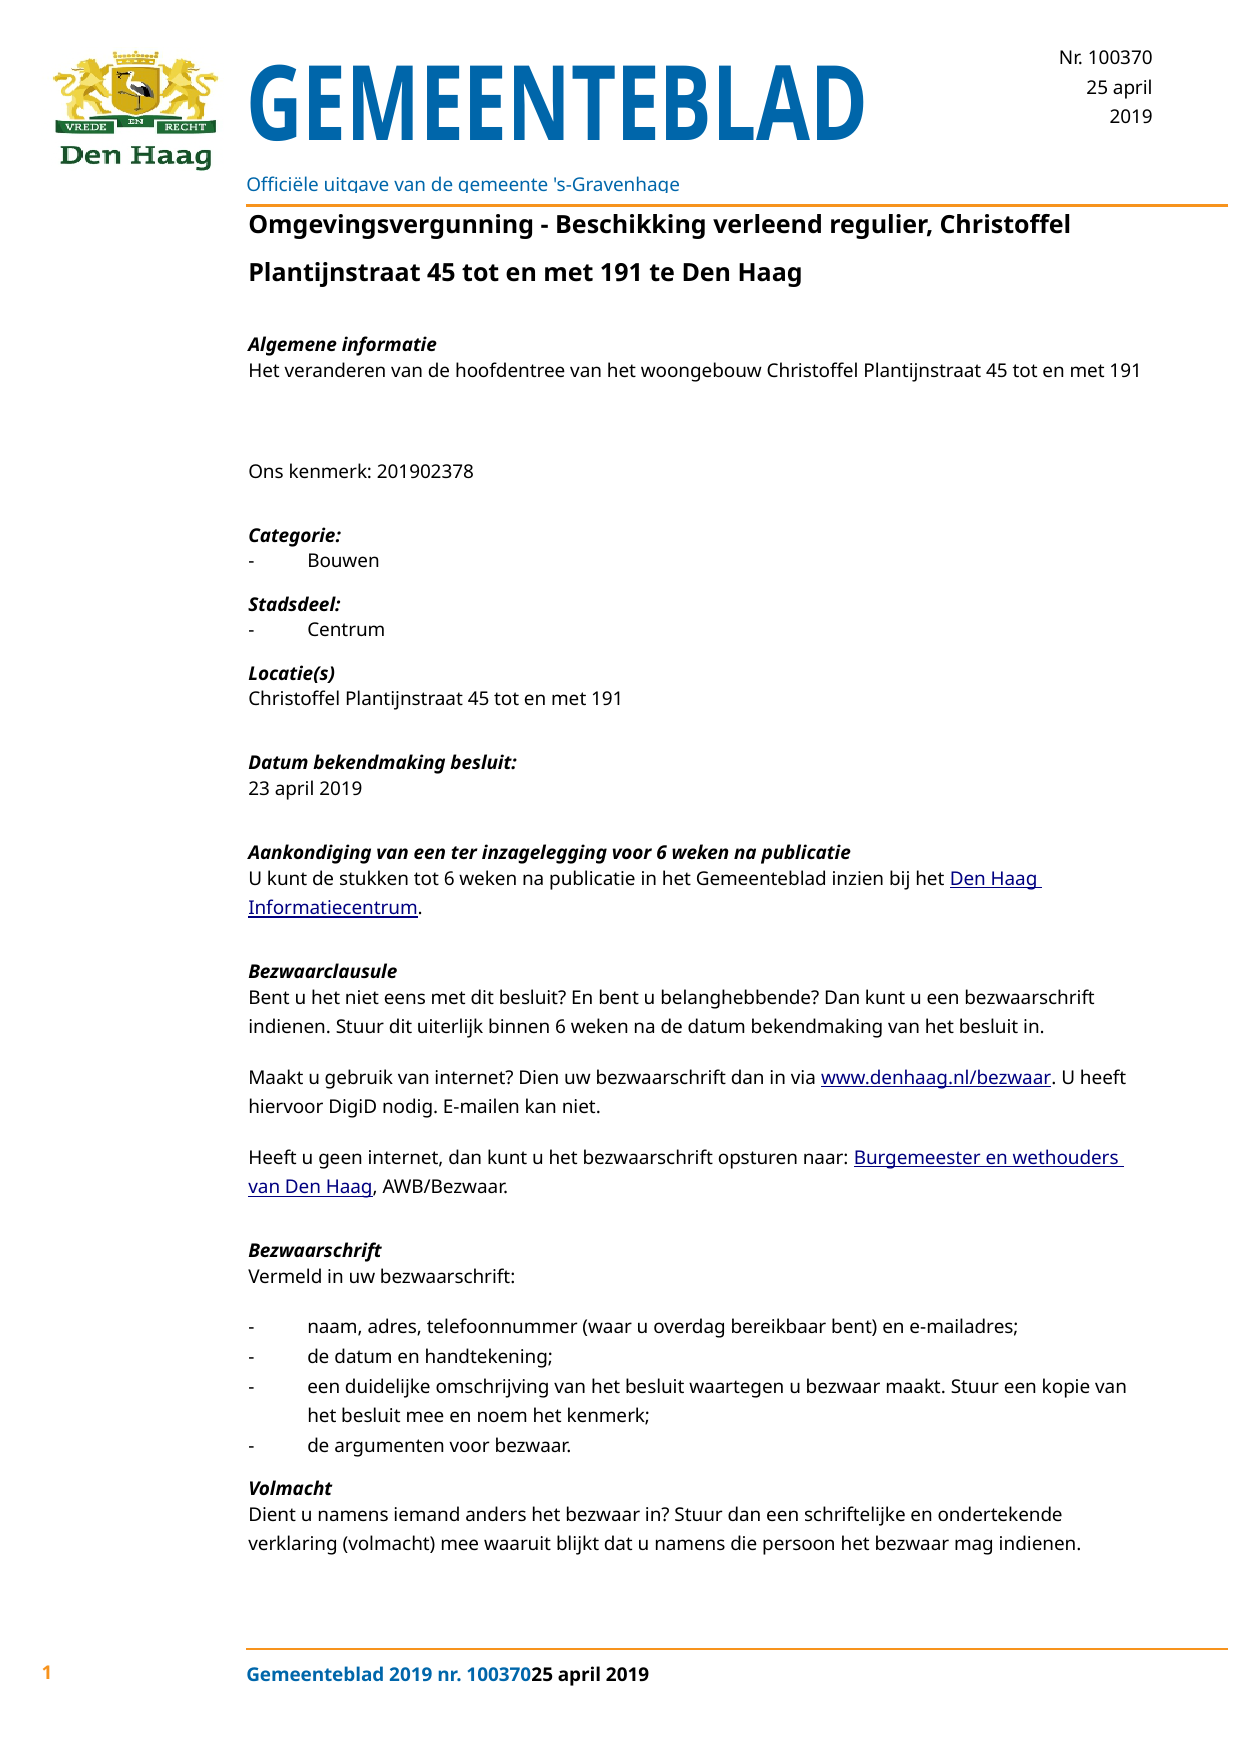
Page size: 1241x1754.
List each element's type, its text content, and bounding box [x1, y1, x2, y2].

text Datum bekendmaking besluit: [248, 749, 1152, 775]
text U kunt de stukken tot 6 weken na publicatie in het Gemeenteblad inzien bij het Den Haag Informatiecentrum. [248, 865, 1152, 920]
text Vermeld in uw bezwaarschrift: [248, 1263, 1152, 1289]
text Stadsdeel: [248, 591, 1152, 617]
list naam, adres, telefoonnummer (waar u overdag bereikbaar bent) en e-mailadres; [248, 1314, 1152, 1339]
text Maakt u gebruik van internet? Dien uw bezwaarschrift dan in via www.denhaag.nl/bezwaar. U heeft hiervoor DigiD nodig. E-mailen kan niet. [248, 1064, 1152, 1119]
list Bouwen [248, 548, 1152, 573]
text Bent u het niet eens met dit besluit? En bent u belanghebbende? Dan kunt u een bezwaarschrift indienen. Stuur dit uiterlijk binnen 6 weken na de datum bekendmaking van het besluit in. [248, 984, 1152, 1039]
list de datum en handtekening; [248, 1343, 1152, 1369]
text Het veranderen van de hoofdentree van het woongebouw Christoffel Plantijnstraat 45 tot en met 191 [248, 357, 1152, 383]
text Locatie(s) [248, 660, 1152, 685]
text Dient u namens iemand anders het bezwaar in? Stuur dan een schriftelijke en ondertekende verklaring (volmacht) mee waaruit blijkt dat u namens die persoon het bezwaar mag indienen. [248, 1501, 1152, 1556]
text Categorie: [248, 522, 1152, 548]
text Bezwaarschrift [248, 1238, 1152, 1263]
picture [41, 47, 231, 172]
text Ons kenmerk: 201902378 [248, 458, 1152, 484]
text Bezwaarclausule [248, 958, 1152, 984]
text 23 april 2019 [248, 775, 1152, 801]
text Algemene informatie [248, 331, 1152, 357]
text Omgevingsvergunning - Beschikking verleend regulier, Christoffel Plantijnstraat 45 tot en met 191 te Den Haag [248, 207, 1152, 288]
list Centrum [248, 617, 1152, 642]
text Volmacht [248, 1475, 1152, 1501]
list de argumenten voor bezwaar. [248, 1432, 1152, 1458]
text Heeft u geen internet, dan kunt u het bezwaarschrift opsturen naar: Burgemeester en wethouders van Den Haag, AWB/Bezwaar. [248, 1144, 1152, 1199]
list een duidelijke omschrijving van het besluit waartegen u bezwaar maakt. Stuur een kopie van het besluit mee en noem het kenmerk; [248, 1373, 1152, 1428]
text Christoffel Plantijnstraat 45 tot en met 191 [248, 685, 1152, 711]
text Aankondiging van een ter inzagelegging voor 6 weken na publicatie [248, 839, 1152, 865]
